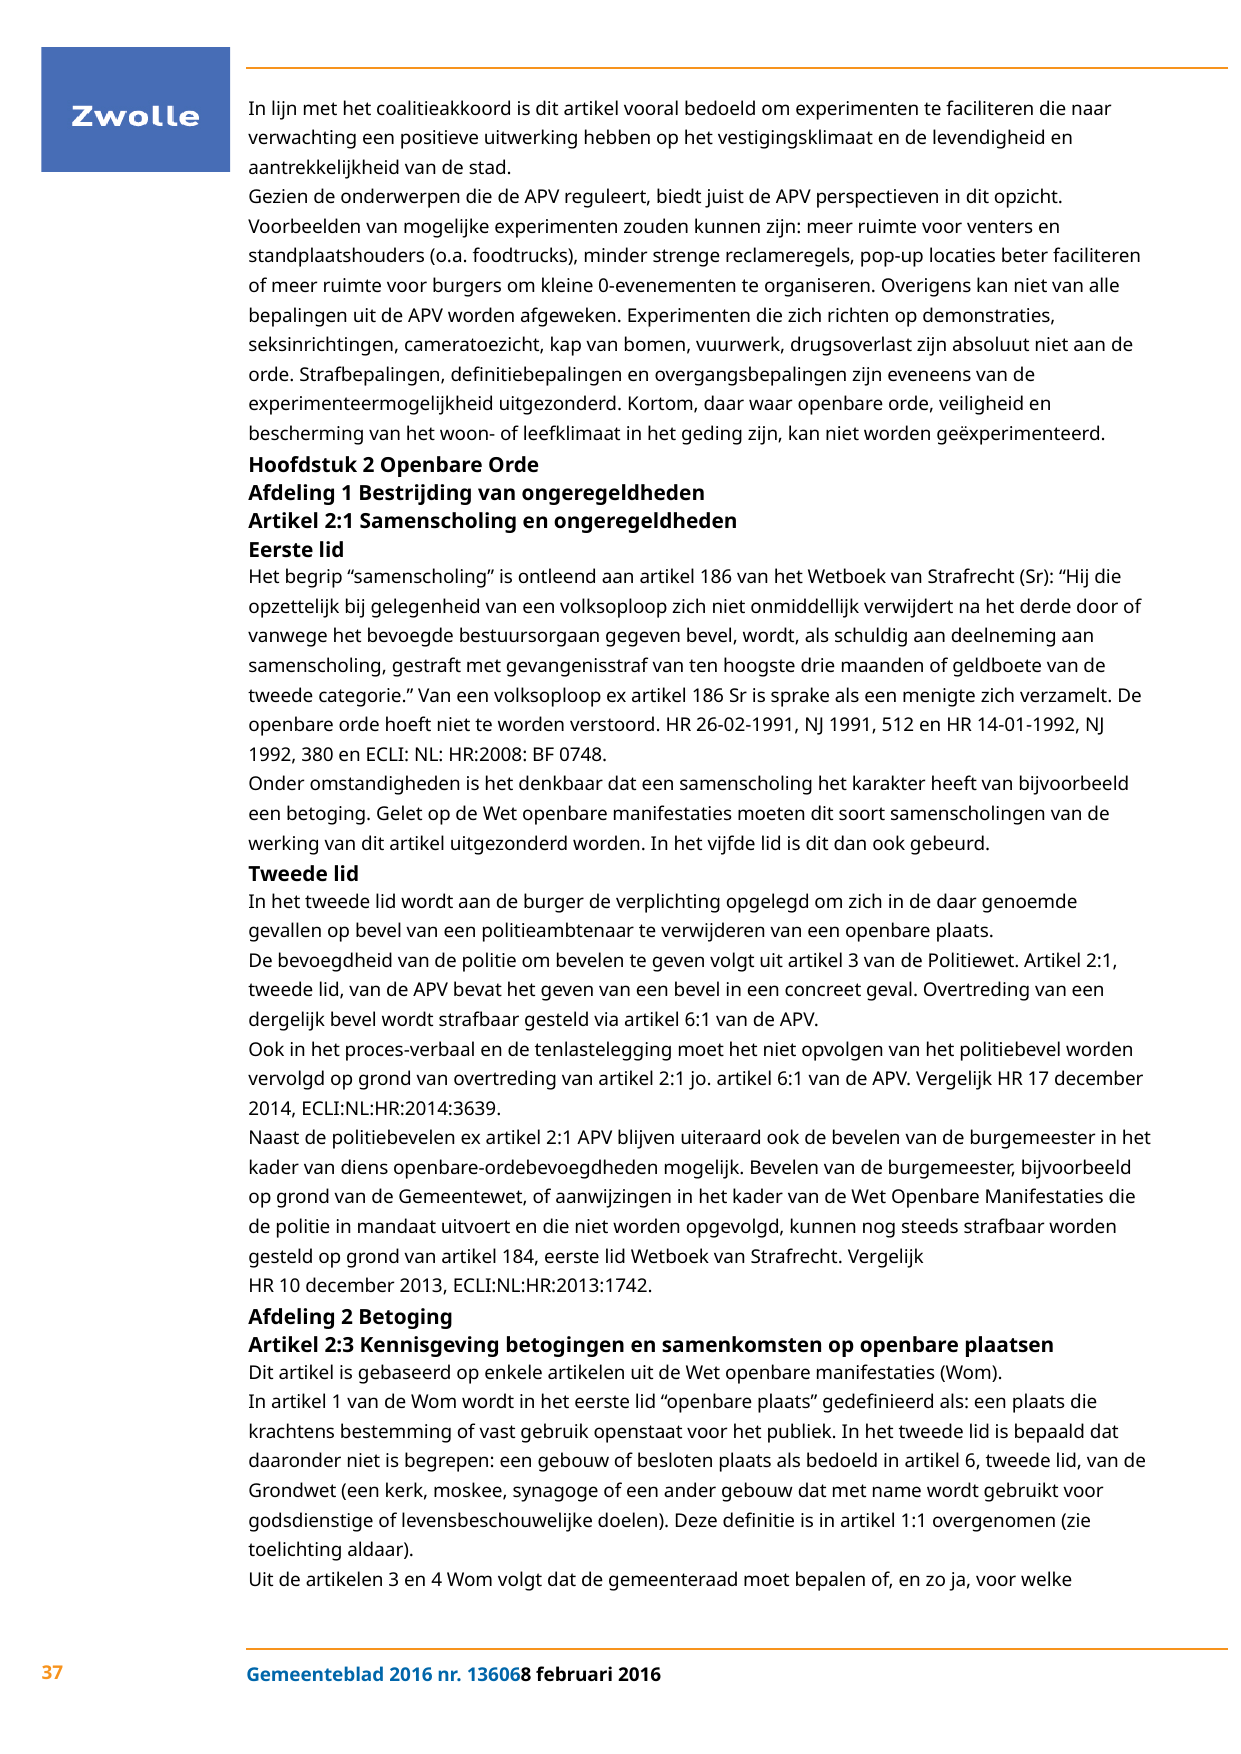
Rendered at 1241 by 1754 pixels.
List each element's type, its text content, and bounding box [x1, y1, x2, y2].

text Dit artikel is gebaseerd op enkele artikelen uit de Wet openbare manifestaties (Wom). [248, 1359, 1152, 1384]
text Onder omstandigheden is het denkbaar dat een samenscholing het karakter heeft van bijvoorbeeld een betoging. Gelet op de Wet openbare manifestaties moeten dit soort samenscholingen van de werking van dit artikel uitgezonderd worden. In het vijfde lid is dit dan ook gebeurd. [248, 771, 1152, 856]
text HR 10 december 2013, ECLI:NL:HR:2013:1742. [248, 1272, 1152, 1298]
text In het tweede lid wordt aan de burger de verplichting opgelegd om zich in de daar genoemde gevallen op bevel van een politieambtenaar te verwijderen van een openbare plaats. [248, 888, 1152, 943]
text Uit de artikelen 3 en 4 Wom volgt dat de gemeenteraad moet bepalen of, en zo ja, voor welke [248, 1566, 1152, 1592]
text In lijn met het coalitieakkoord is dit artikel vooral bedoeld om experimenten te faciliteren die naar verwachting een positieve uitwerking hebben op het vestigingsklimaat en de levendigheid en aantrekkelijkheid van de stad. [248, 95, 1152, 180]
text In artikel 1 van de Wom wordt in het eerste lid “openbare plaats” gedefinieerd als: een plaats die krachtens bestemming of vast gebruik openstaat voor het publiek. In het tweede lid is bepaald dat daaronder niet is begrepen: een gebouw of besloten plaats als bedoeld in artikel 6, tweede lid, van de Grondwet (een kerk, moskee, synagoge of een ander gebouw dat met name wordt gebruikt voor godsdienstige of levensbeschouwelijke doelen). Deze definitie is in artikel 1:1 overgenomen (zie toelichting aldaar). [248, 1388, 1152, 1562]
text Hoofdstuk 2 Openbare Orde [248, 450, 1152, 478]
text Afdeling 1 Bestrijding van ongeregeldheden [248, 478, 1152, 507]
text seksinrichtingen, cameratoezicht, kap van bomen, vuurwerk, drugsoverlast zijn absoluut niet aan de orde. Strafbepalingen, definitiebepalingen en overgangsbepalingen zijn eveneens van de experimenteermogelijkheid uitgezonderd. Kortom, daar waar openbare orde, veiligheid en bescherming van het woon- of leefklimaat in het geding zijn, kan niet worden geëxperimenteerd. [248, 331, 1152, 446]
text Tweede lid [248, 859, 1152, 888]
text Het begrip “samenscholing” is ontleend aan artikel 186 van het Wetboek van Strafrecht (Sr): “Hij die opzettelijk bij gelegenheid van een volksoploop zich niet onmiddellijk verwijdert na het derde door of vanwege het bevoegde bestuursorgaan gegeven bevel, wordt, als schuldig aan deelneming aan samenscholing, gestraft met gevangenisstraf van ten hoogste drie maanden of geldboete van de tweede categorie.” Van een volksoploop ex artikel 186 Sr is sprake als een menigte zich verzamelt. De openbare orde hoeft niet te worden verstoord. HR 26-02-1991, NJ 1991, 512 en HR 14-01-1992, NJ 1992, 380 en ECLI: NL: HR:2008: BF 0748. [248, 563, 1152, 767]
text Afdeling 2 Betoging [248, 1302, 1152, 1330]
text De bevoegdheid van de politie om bevelen te geven volgt uit artikel 3 van de Politiewet. Artikel 2:1, tweede lid, van de APV bevat het geven van een bevel in een concreet geval. Overtreding van een dergelijk bevel wordt strafbaar gesteld via artikel 6:1 van de APV. [248, 947, 1152, 1032]
text Eerste lid [248, 535, 1152, 563]
text Artikel 2:1 Samenscholing en ongeregeldheden [248, 507, 1152, 535]
text Artikel 2:3 Kennisgeving betogingen en samenkomsten op openbare plaatsen [248, 1330, 1152, 1359]
text Gezien de onderwerpen die de APV reguleert, biedt juist de APV perspectieven in dit opzicht. Voorbeelden van mogelijke experimenten zouden kunnen zijn: meer ruimte voor venters en standplaatshouders (o.a. foodtrucks), minder strenge reclameregels, pop-up locaties beter faciliteren of meer ruimte voor burgers om kleine 0-evenementen te organiseren. Overigens kan niet van alle bepalingen uit de APV worden afgeweken. Experimenten die zich richten op demonstraties, [248, 183, 1152, 328]
picture [41, 47, 231, 172]
text Ook in het proces-verbaal en de tenlastelegging moet het niet opvolgen van het politiebevel worden vervolgd op grond van overtreding van artikel 2:1 jo. artikel 6:1 van de APV. Vergelijk HR 17 december 2014, ECLI:NL:HR:2014:3639. [248, 1036, 1152, 1121]
text Naast de politiebevelen ex artikel 2:1 APV blijven uiteraard ook de bevelen van de burgemeester in het kader van diens openbare-ordebevoegdheden mogelijk. Bevelen van de burgemeester, bijvoorbeeld op grond van de Gemeentewet, of aanwijzingen in het kader van de Wet Openbare Manifestaties die de politie in mandaat uitvoert en die niet worden opgevolgd, kunnen nog steeds strafbaar worden gesteld op grond van artikel 184, eerste lid Wetboek van Strafrecht. Vergelijk [248, 1124, 1152, 1268]
